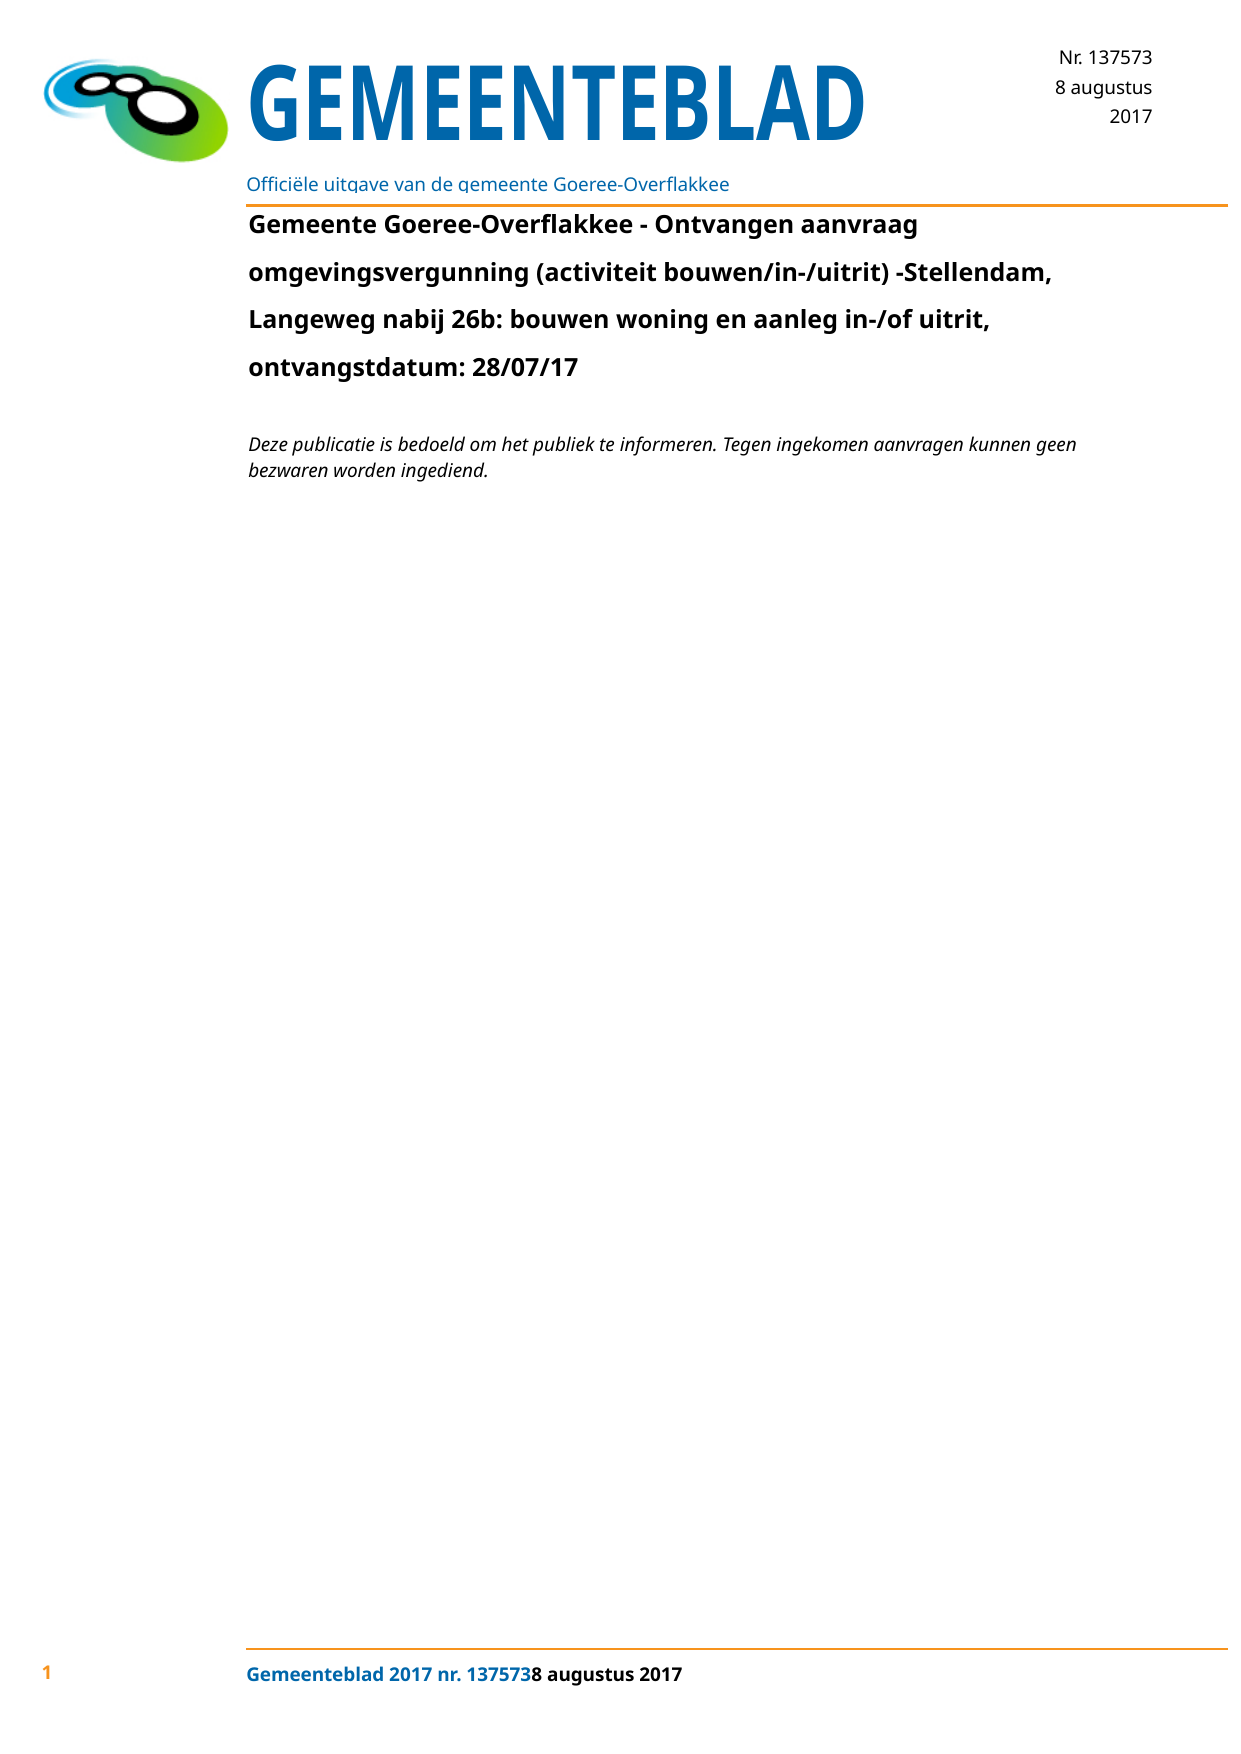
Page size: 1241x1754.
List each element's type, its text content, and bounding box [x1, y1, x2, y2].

text Deze publicatie is bedoeld om het publiek te informeren. Tegen ingekomen aanvragen kunnen geen bezwaren worden ingediend. [248, 431, 1152, 483]
text Gemeente Goeree-Overflakkee - Ontvangen aanvraag omgevingsvergunning (activiteit bouwen/in-/uitrit) -Stellendam, Langeweg nabij 26b: bouwen woning en aanleg in-/of uitrit, ontvangstdatum: 28/07/17 [248, 207, 1152, 384]
picture [41, 47, 231, 172]
